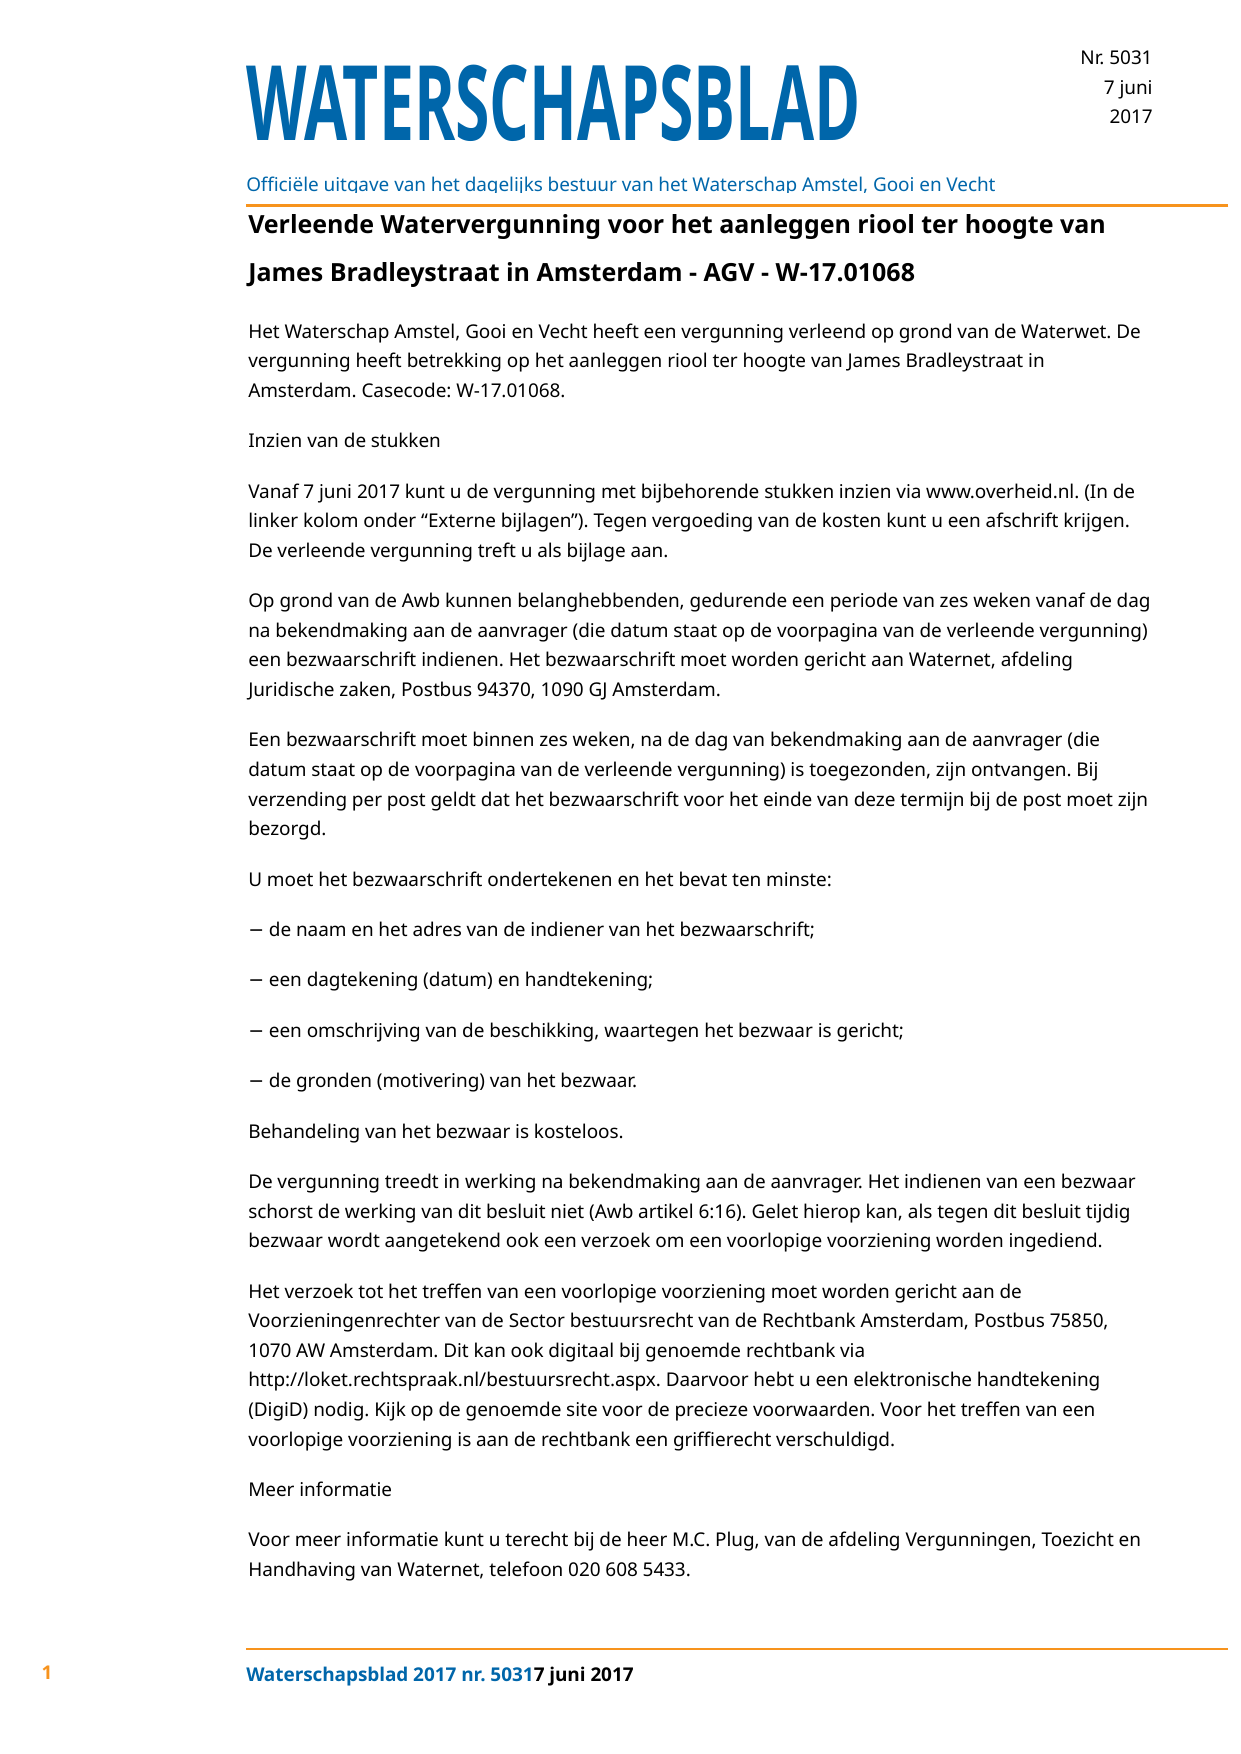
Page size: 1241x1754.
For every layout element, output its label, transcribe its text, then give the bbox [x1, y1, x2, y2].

text Een bezwaarschrift moet binnen zes weken, na de dag van bekendmaking aan de aanvrager (die datum staat op de voorpagina van de verleende vergunning) is toegezonden, zijn ontvangen. Bij verzending per post geldt dat het bezwaarschrift voor het einde van deze termijn bij de post moet zijn bezorgd. [248, 727, 1152, 841]
text Verleende Watervergunning voor het aanleggen riool ter hoogte van James Bradleystraat in Amsterdam - AGV - W-17.01068 [248, 207, 1152, 288]
text − de naam en het adres van de indiener van het bezwaarschrift; [248, 916, 1152, 942]
text − een omschrijving van de beschikking, waartegen het bezwaar is gericht; [248, 1017, 1152, 1043]
text − de gronden (motivering) van het bezwaar. [248, 1067, 1152, 1093]
text Het verzoek tot het treffen van een voorlopige voorziening moet worden gericht aan de Voorzieningenrechter van de Sector bestuursrecht van de Rechtbank Amsterdam, Postbus 75850, 1070 AW Amsterdam. Dit kan ook digitaal bij genoemde rechtbank via http://loket.rechtspraak.nl/bestuursrecht.aspx. Daarvoor hebt u een elektronische handtekening (DigiD) nodig. Kijk op de genoemde site voor de precieze voorwaarden. Voor het treffen van een voorlopige voorziening is aan de rechtbank een griffierecht verschuldigd. [248, 1278, 1152, 1452]
picture [41, 47, 231, 172]
text Op grond van de Awb kunnen belanghebbenden, gedurende een periode van zes weken vanaf de dag na bekendmaking aan de aanvrager (die datum staat op de voorpagina van de verleende vergunning) een bezwaarschrift indienen. Het bezwaarschrift moet worden gericht aan Waternet, afdeling Juridische zaken, Postbus 94370, 1090 GJ Amsterdam. [248, 587, 1152, 702]
text De vergunning treedt in werking na bekendmaking aan de aanvrager. Het indienen van een bezwaar schorst de werking van dit besluit niet (Awb artikel 6:16). Gelet hierop kan, als tegen dit besluit tijdig bezwaar wordt aangetekend ook een verzoek om een voorlopige voorziening worden ingediend. [248, 1168, 1152, 1253]
text Inzien van de stukken [248, 427, 1152, 453]
text Meer informatie [248, 1476, 1152, 1502]
text Het Waterschap Amstel, Gooi en Vecht heeft een vergunning verleend op grond van de Waterwet. De vergunning heeft betrekking op het aanleggen riool ter hoogte van James Bradleystraat in Amsterdam. Casecode: W-17.01068. [248, 318, 1152, 403]
text − een dagtekening (datum) en handtekening; [248, 967, 1152, 992]
text U moet het bezwaarschrift ondertekenen en het bevat ten minste: [248, 866, 1152, 892]
text Behandeling van het bezwaar is kosteloos. [248, 1118, 1152, 1144]
text Vanaf 7 juni 2017 kunt u de vergunning met bijbehorende stukken inzien via www.overheid.nl. (In de linker kolom onder “Externe bijlagen”). Tegen vergoeding van de kosten kunt u een afschrift krijgen. De verleende vergunning treft u als bijlage aan. [248, 478, 1152, 563]
text Voor meer informatie kunt u terecht bij de heer M.C. Plug, van de afdeling Vergunningen, Toezicht en Handhaving van Waternet, telefoon 020 608 5433. [248, 1527, 1152, 1582]
